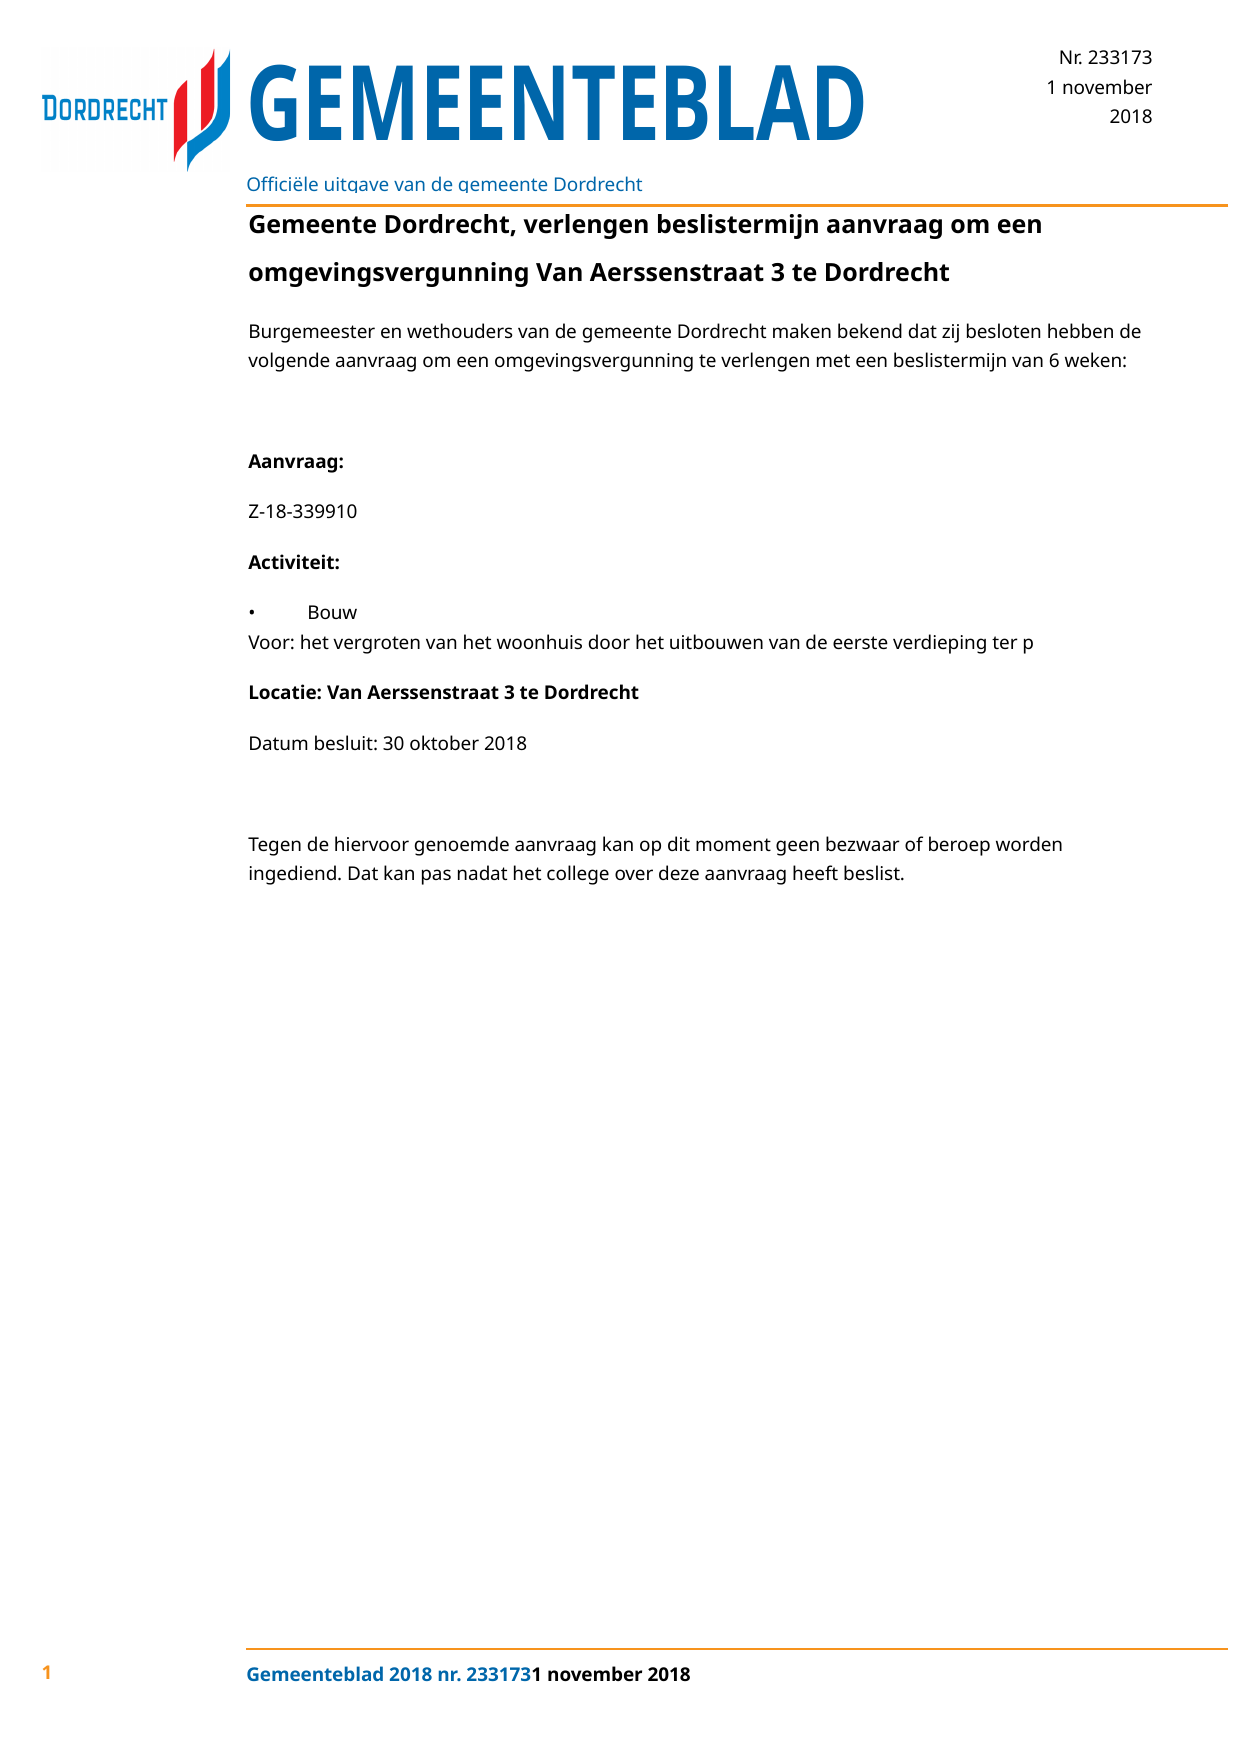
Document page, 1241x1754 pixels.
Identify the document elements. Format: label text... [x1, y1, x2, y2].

text Locatie: Van Aerssenstraat 3 te Dordrecht [248, 679, 1152, 705]
text Burgemeester en wethouders van de gemeente Dordrecht maken bekend dat zij besloten hebben de volgende aanvraag om een omgevingsvergunning te verlengen met een beslistermijn van 6 weken: [248, 318, 1152, 373]
text Tegen de hiervoor genoemde aanvraag kan op dit moment geen bezwaar of beroep worden ingediend. Dat kan pas nadat het college over deze aanvraag heeft beslist. [248, 831, 1152, 886]
text Z-18-339910 [248, 499, 1152, 524]
text Aanvraag: [248, 448, 1152, 474]
list Bouw [248, 599, 1152, 625]
text Datum besluit: 30 oktober 2018 [248, 730, 1152, 756]
text Voor: het vergroten van het woonhuis door het uitbouwen van de eerste verdieping ter p [248, 629, 1152, 655]
text Gemeente Dordrecht, verlengen beslistermijn aanvraag om een omgevingsvergunning Van Aerssenstraat 3 te Dordrecht [248, 207, 1152, 288]
text Activiteit: [248, 549, 1152, 575]
picture [41, 47, 231, 172]
